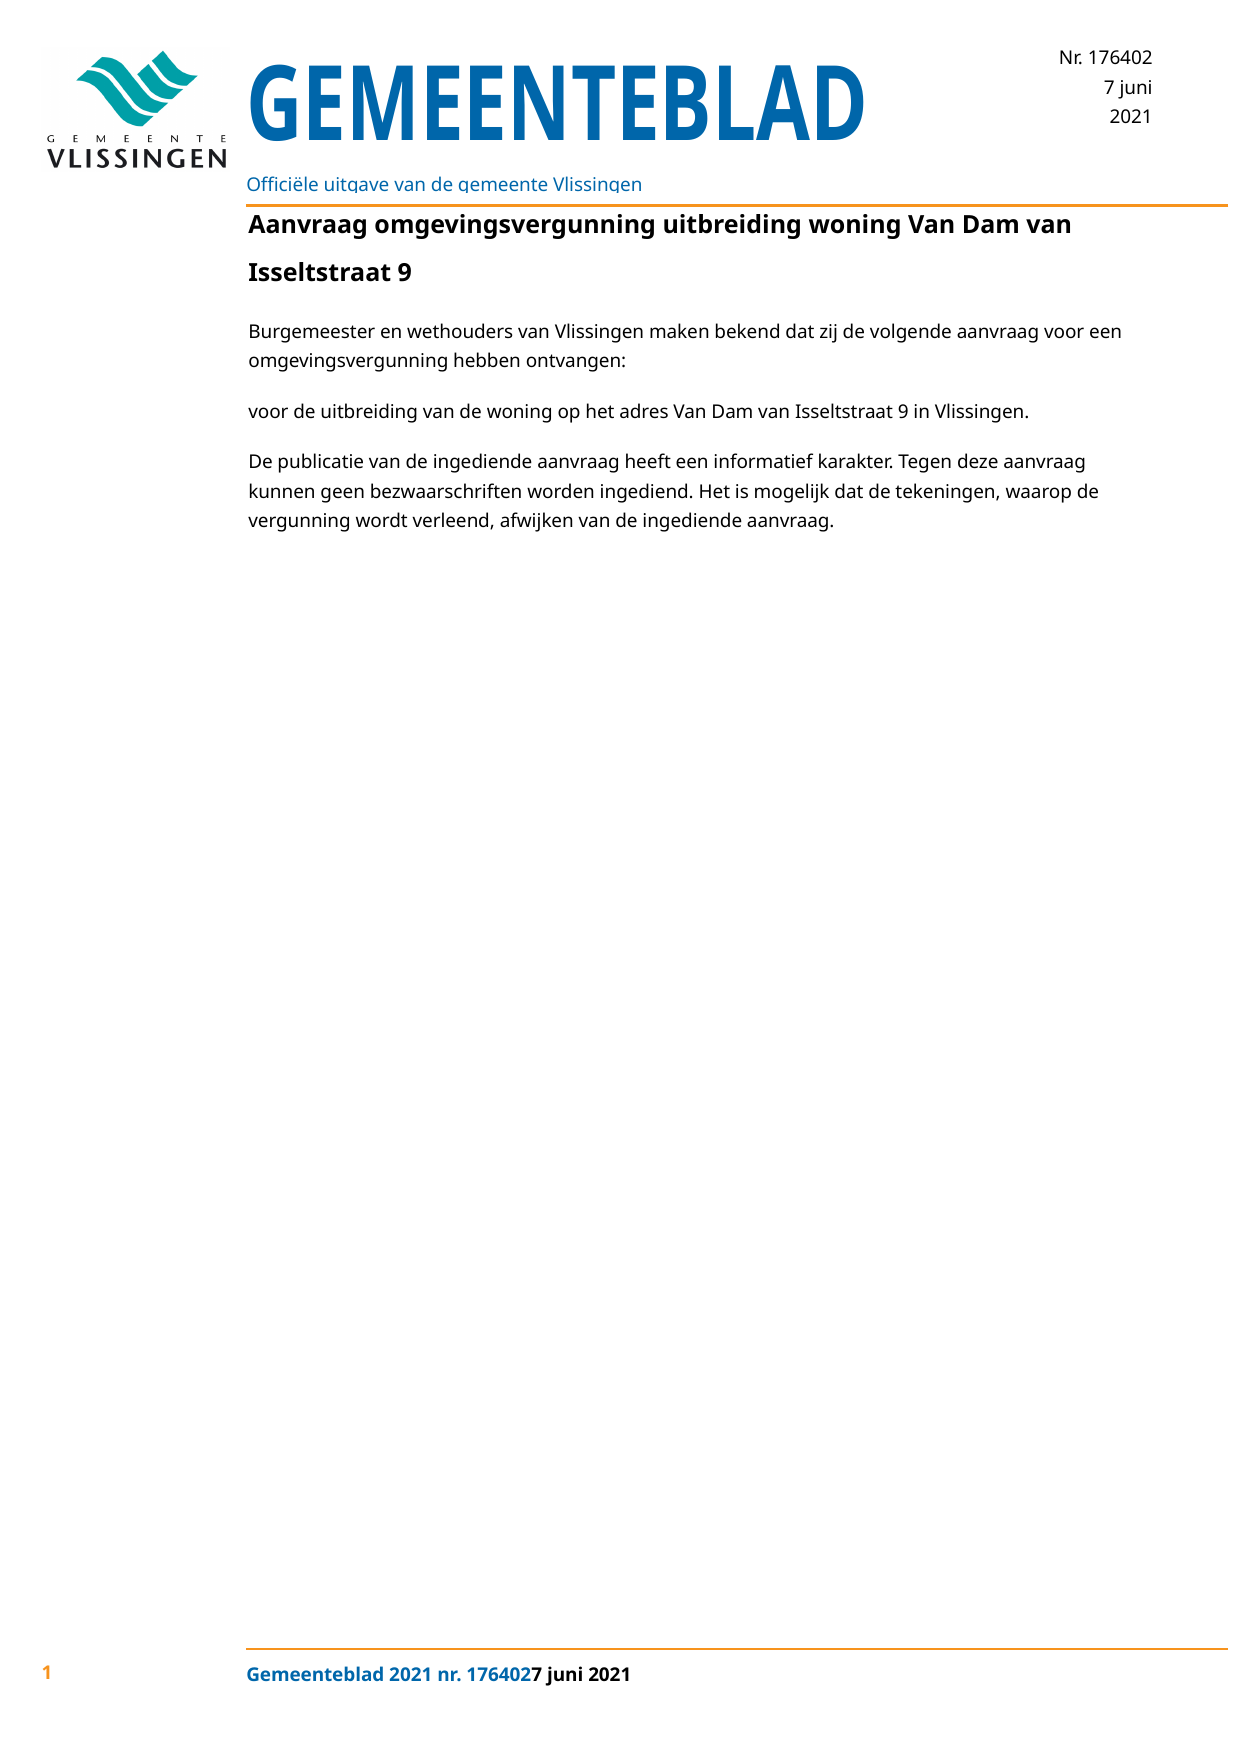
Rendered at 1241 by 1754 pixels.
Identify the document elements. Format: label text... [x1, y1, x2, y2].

text voor de uitbreiding van de woning op het adres Van Dam van Isseltstraat 9 in Vlissingen. [248, 398, 1152, 424]
text De publicatie van de ingediende aanvraag heeft een informatief karakter. Tegen deze aanvraag kunnen geen bezwaarschriften worden ingediend. Het is mogelijk dat de tekeningen, waarop de vergunning wordt verleend, afwijken van de ingediende aanvraag. [248, 448, 1152, 533]
picture [41, 47, 231, 172]
text Burgemeester en wethouders van Vlissingen maken bekend dat zij de volgende aanvraag voor een omgevingsvergunning hebben ontvangen: [248, 318, 1152, 373]
text Aanvraag omgevingsvergunning uitbreiding woning Van Dam van Isseltstraat 9 [248, 207, 1152, 288]
